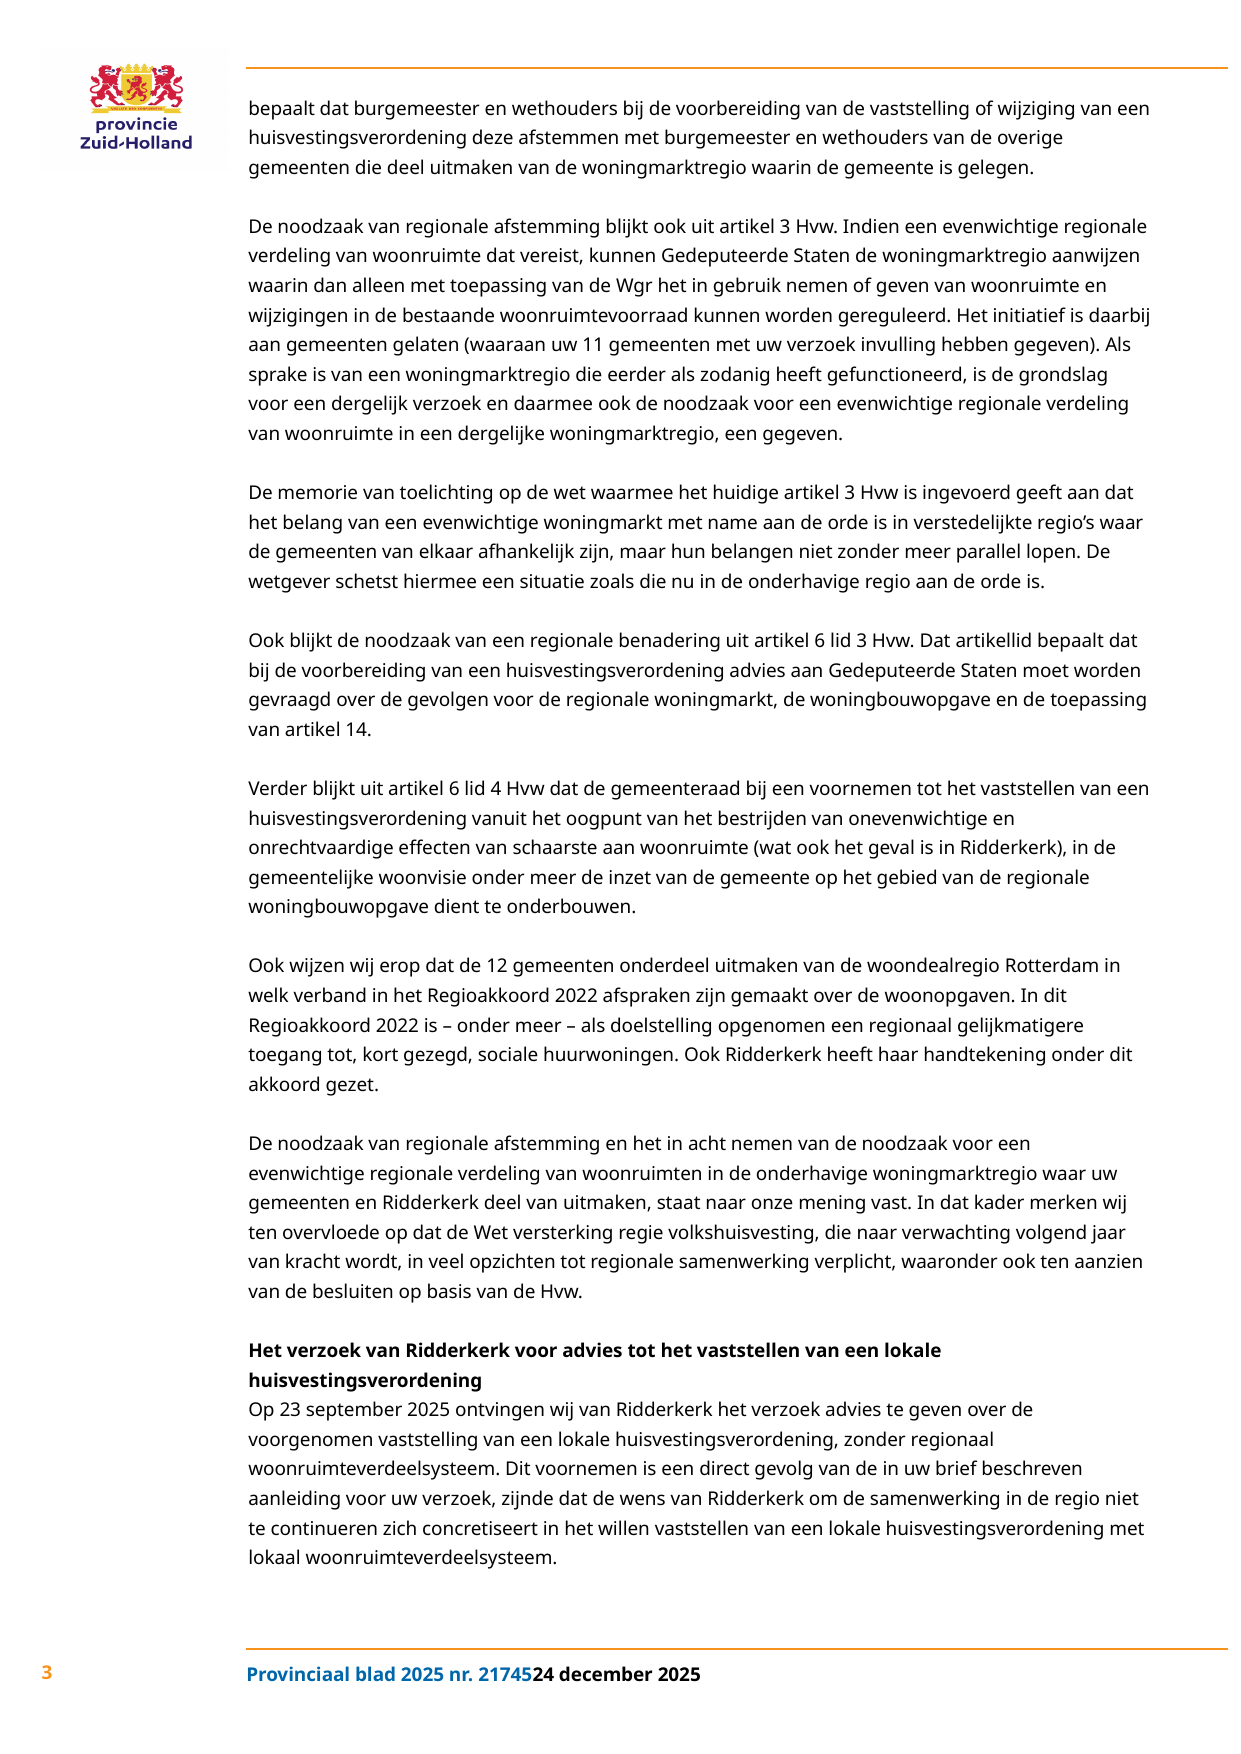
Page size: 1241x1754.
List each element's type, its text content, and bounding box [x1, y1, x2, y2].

text Ook wijzen wij erop dat de 12 gemeenten onderdeel uitmaken van de woondealregio Rotterdam in welk verband in het Regioakkoord 2022 afspraken zijn gemaakt over de woonopgaven. In dit Regioakkoord 2022 is – onder meer – als doelstelling opgenomen een regionaal gelijkmatigere toegang tot, kort gezegd, sociale huurwoningen. Ook Ridderkerk heeft haar handtekening onder dit akkoord gezet. [248, 953, 1152, 1097]
text bepaalt dat burgemeester en wethouders bij de voorbereiding van de vaststelling of wijziging van een huisvestingsverordening deze afstemmen met burgemeester en wethouders van de overige gemeenten die deel uitmaken van de woningmarktregio waarin de gemeente is gelegen. [248, 95, 1152, 180]
text De noodzaak van regionale afstemming blijkt ook uit artikel 3 Hvw. Indien een evenwichtige regionale verdeling van woonruimte dat vereist, kunnen Gedeputeerde Staten de woningmarktregio aanwijzen waarin dan alleen met toepassing van de Wgr het in gebruik nemen of geven van woonruimte en wijzigingen in de bestaande woonruimtevoorraad kunnen worden gereguleerd. Het initiatief is daarbij aan gemeenten gelaten (waaraan uw 11 gemeenten met uw verzoek invulling hebben gegeven). Als sprake is van een woningmarktregio die eerder als zodanig heeft gefunctioneerd, is de grondslag voor een dergelijk verzoek en daarmee ook de noodzaak voor een evenwichtige regionale verdeling van woonruimte in een dergelijke woningmarktregio, een gegeven. [248, 213, 1152, 446]
text De memorie van toelichting op de wet waarmee het huidige artikel 3 Hvw is ingevoerd geeft aan dat het belang van een evenwichtige woningmarkt met name aan de orde is in verstedelijkte regio’s waar de gemeenten van elkaar afhankelijk zijn, maar hun belangen niet zonder meer parallel lopen. De wetgever schetst hiermee een situatie zoals die nu in de onderhavige regio aan de orde is. [248, 479, 1152, 594]
text De noodzaak van regionale afstemming en het in acht nemen van de noodzaak voor een evenwichtige regionale verdeling van woonruimten in de onderhavige woningmarktregio waar uw gemeenten en Ridderkerk deel van uitmaken, staat naar onze mening vast. In dat kader merken wij ten overvloede op dat de Wet versterking regie volkshuisvesting, die naar verwachting volgend jaar van kracht wordt, in veel opzichten tot regionale samenwerking verplicht, waaronder ook ten aanzien van de besluiten op basis van de Hvw. [248, 1130, 1152, 1304]
text Op 23 september 2025 ontvingen wij van Ridderkerk het verzoek advies te geven over de voorgenomen vaststelling van een lokale huisvestingsverordening, zonder regionaal woonruimteverdeelsysteem. Dit voornemen is een direct gevolg van de in uw brief beschreven aanleiding voor uw verzoek, zijnde dat de wens van Ridderkerk om de samenwerking in de regio niet te continueren zich concretiseert in het willen vaststellen van een lokale huisvestingsverordening met lokaal woonruimteverdeelsysteem. [248, 1396, 1152, 1570]
text Verder blijkt uit artikel 6 lid 4 Hvw dat de gemeenteraad bij een voornemen tot het vaststellen van een huisvestingsverordening vanuit het oogpunt van het bestrijden van onevenwichtige en onrechtvaardige effecten van schaarste aan woonruimte (wat ook het geval is in Ridderkerk), in de gemeentelijke woonvisie onder meer de inzet van de gemeente op het gebied van de regionale woningbouwopgave dient te onderbouwen. [248, 775, 1152, 919]
text Het verzoek van Ridderkerk voor advies tot het vaststellen van een lokale huisvestingsverordening [248, 1337, 1152, 1393]
text Ook blijkt de noodzaak van een regionale benadering uit artikel 6 lid 3 Hvw. Dat artikellid bepaalt dat bij de voorbereiding van een huisvestingsverordening advies aan Gedeputeerde Staten moet worden gevraagd over de gevolgen voor de regionale woningmarkt, de woningbouwopgave en de toepassing van artikel 14. [248, 627, 1152, 742]
picture [41, 47, 231, 172]
